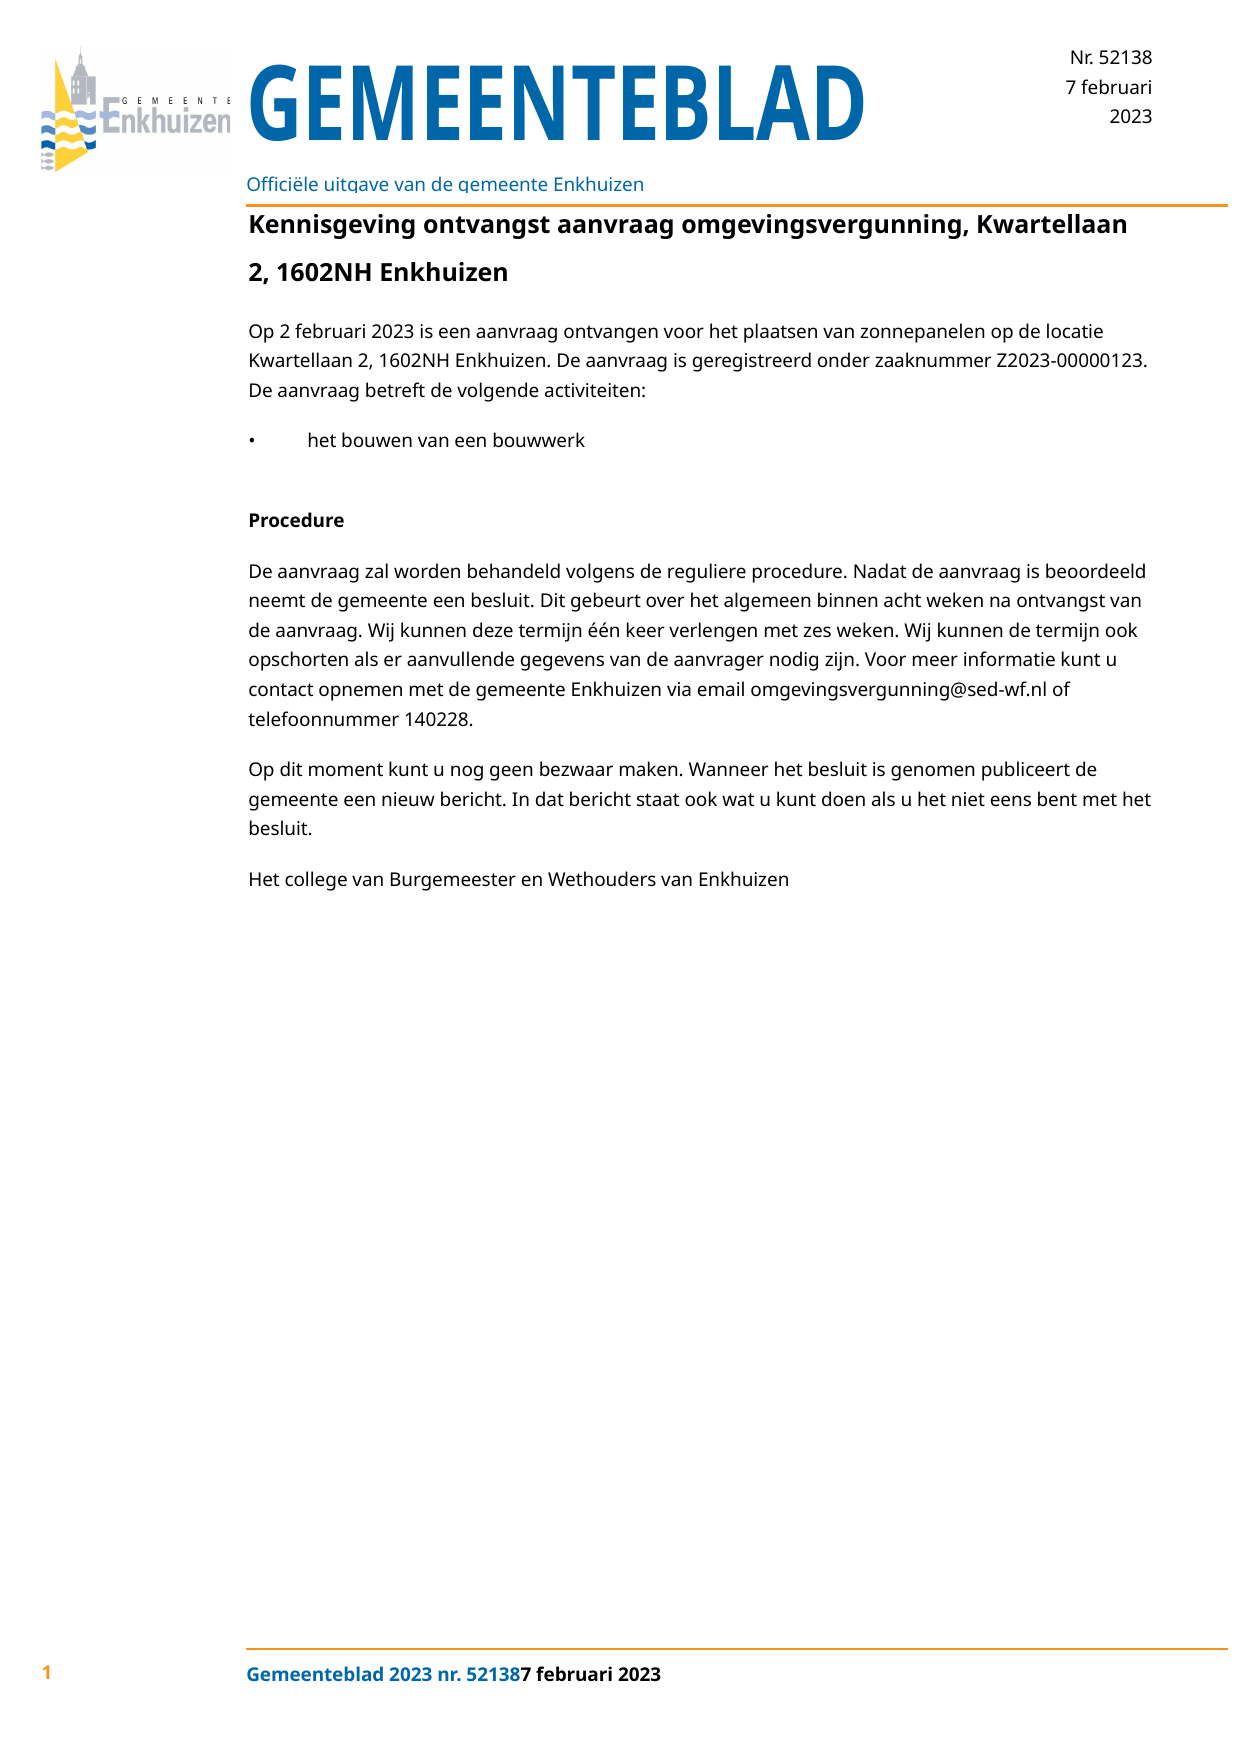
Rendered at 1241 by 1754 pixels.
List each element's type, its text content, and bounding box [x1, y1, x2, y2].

text Kennisgeving ontvangst aanvraag omgevingsvergunning, Kwartellaan 2, 1602NH Enkhuizen [248, 207, 1152, 288]
text Op 2 februari 2023 is een aanvraag ontvangen voor het plaatsen van zonnepanelen op de locatie Kwartellaan 2, 1602NH Enkhuizen. De aanvraag is geregistreerd onder zaaknummer Z2023-00000123. De aanvraag betreft de volgende activiteiten: [248, 318, 1152, 403]
list het bouwen van een bouwwerk [248, 427, 1152, 453]
text De aanvraag zal worden behandeld volgens de reguliere procedure. Nadat de aanvraag is beoordeeld neemt de gemeente een besluit. Dit gebeurt over het algemeen binnen acht weken na ontvangst van de aanvraag. Wij kunnen deze termijn één keer verlengen met zes weken. Wij kunnen de termijn ook opschorten als er aanvullende gegevens van de aanvrager nodig zijn. Voor meer informatie kunt u contact opnemen met de gemeente Enkhuizen via email omgevingsvergunning@sed-wf.nl of telefoonnummer 140228. [248, 558, 1152, 732]
picture [41, 47, 231, 172]
text Procedure [248, 507, 1152, 533]
text Op dit moment kunt u nog geen bezwaar maken. Wanneer het besluit is genomen publiceert de gemeente een nieuw bericht. In dat bericht staat ook wat u kunt doen als u het niet eens bent met het besluit. [248, 756, 1152, 841]
text Het college van Burgemeester en Wethouders van Enkhuizen [248, 866, 1152, 892]
